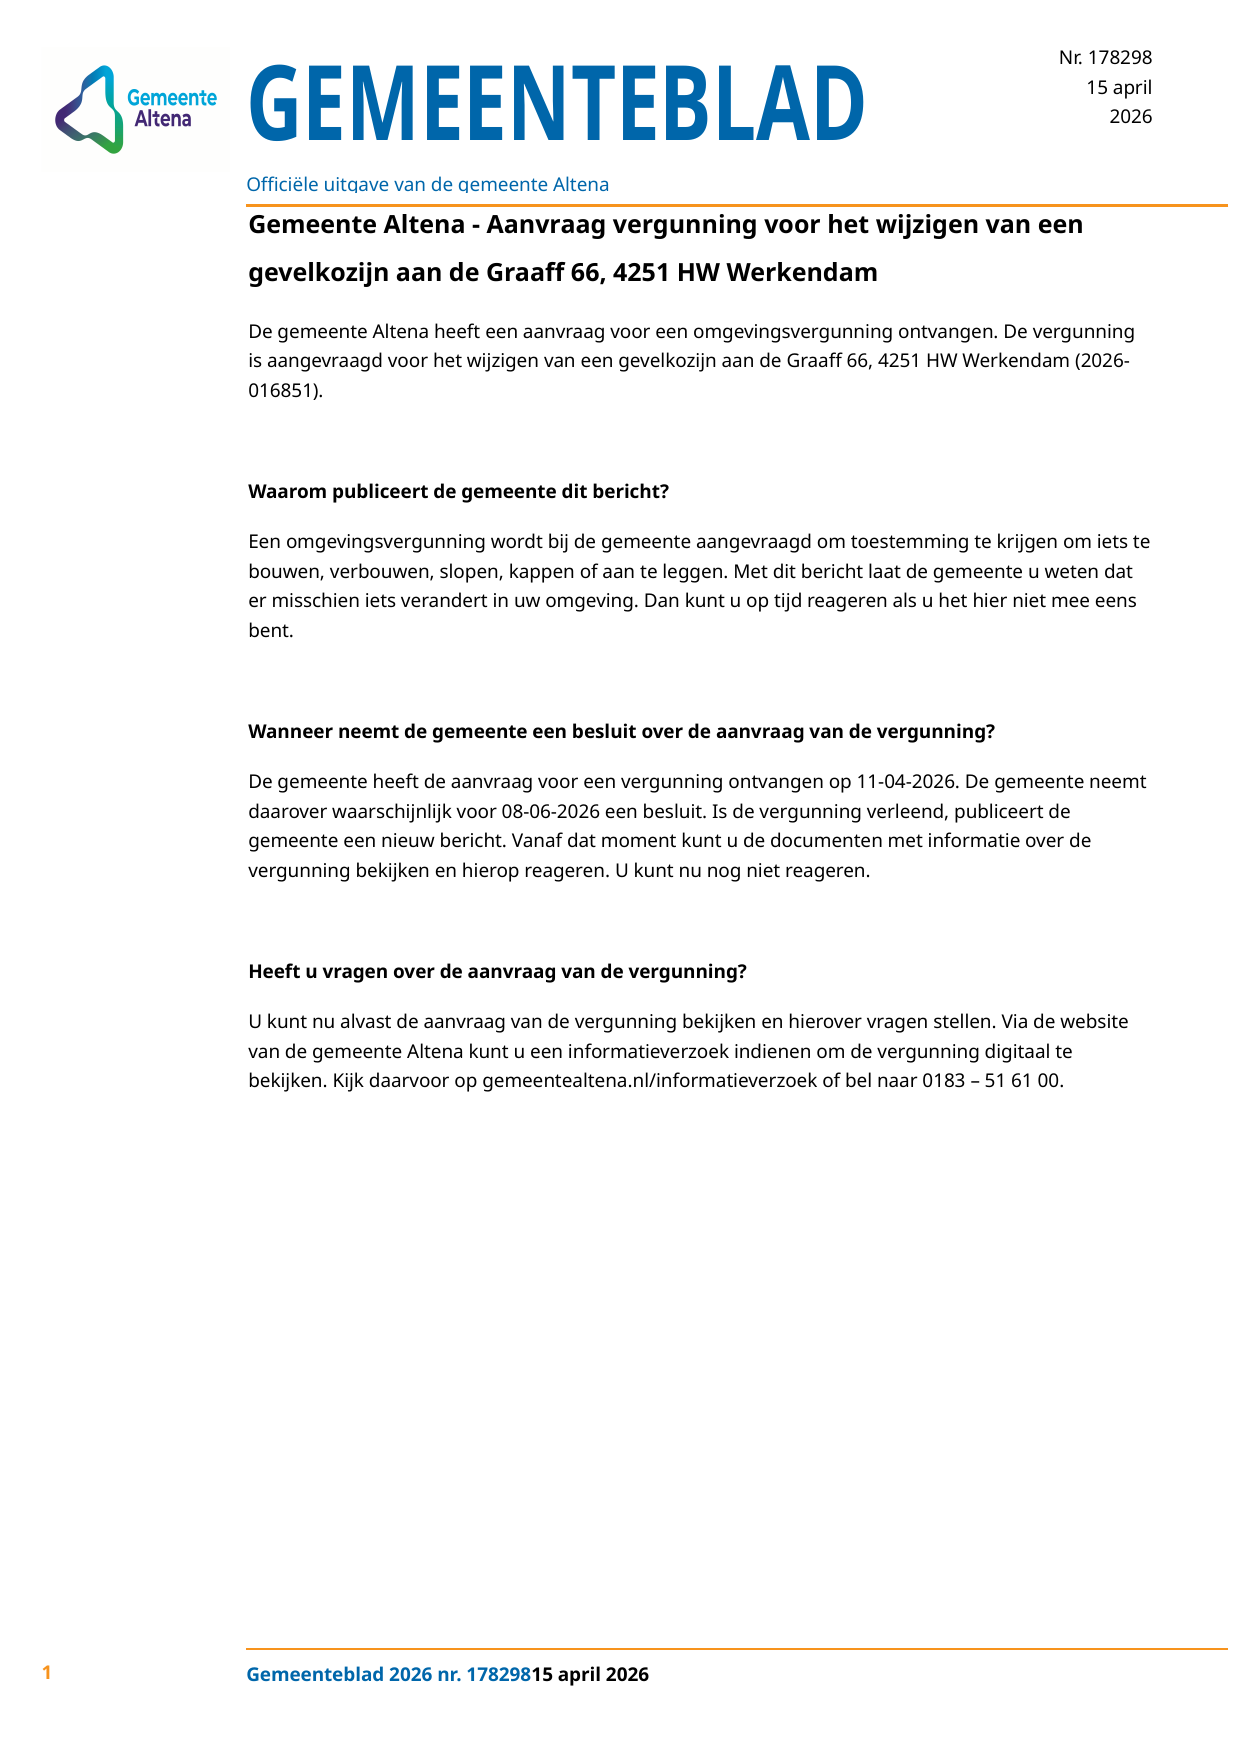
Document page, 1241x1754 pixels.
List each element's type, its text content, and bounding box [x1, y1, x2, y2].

text De gemeente heeft de aanvraag voor een vergunning ontvangen op 11-04-2026. De gemeente neemt daarover waarschijnlijk voor 08-06-2026 een besluit. Is de vergunning verleend, publiceert de gemeente een nieuw bericht. Vanaf dat moment kunt u de documenten met informatie over de vergunning bekijken en hierop reageren. U kunt nu nog niet reageren. [248, 768, 1152, 883]
text Wanneer neemt de gemeente een besluit over de aanvraag van de vergunning? [248, 718, 1152, 744]
picture [41, 47, 231, 172]
text Waarom publiceert de gemeente dit bericht? [248, 478, 1152, 504]
text Heeft u vragen over de aanvraag van de vergunning? [248, 958, 1152, 984]
text Gemeente Altena - Aanvraag vergunning voor het wijzigen van een gevelkozijn aan de Graaff 66, 4251 HW Werkendam [248, 207, 1152, 288]
text De gemeente Altena heeft een aanvraag voor een omgevingsvergunning ontvangen. De vergunning is aangevraagd voor het wijzigen van een gevelkozijn aan de Graaff 66, 4251 HW Werkendam (2026-016851). [248, 318, 1152, 403]
text Een omgevingsvergunning wordt bij de gemeente aangevraagd om toestemming te krijgen om iets te bouwen, verbouwen, slopen, kappen of aan te leggen. Met dit bericht laat de gemeente u weten dat er misschien iets verandert in uw omgeving. Dan kunt u op tijd reageren als u het hier niet mee eens bent. [248, 528, 1152, 643]
text U kunt nu alvast de aanvraag van de vergunning bekijken en hierover vragen stellen. Via de website van de gemeente Altena kunt u een informatieverzoek indienen om de vergunning digitaal te bekijken. Kijk daarvoor op gemeentealtena.nl/informatieverzoek of bel naar 0183 – 51 61 00. [248, 1008, 1152, 1093]
